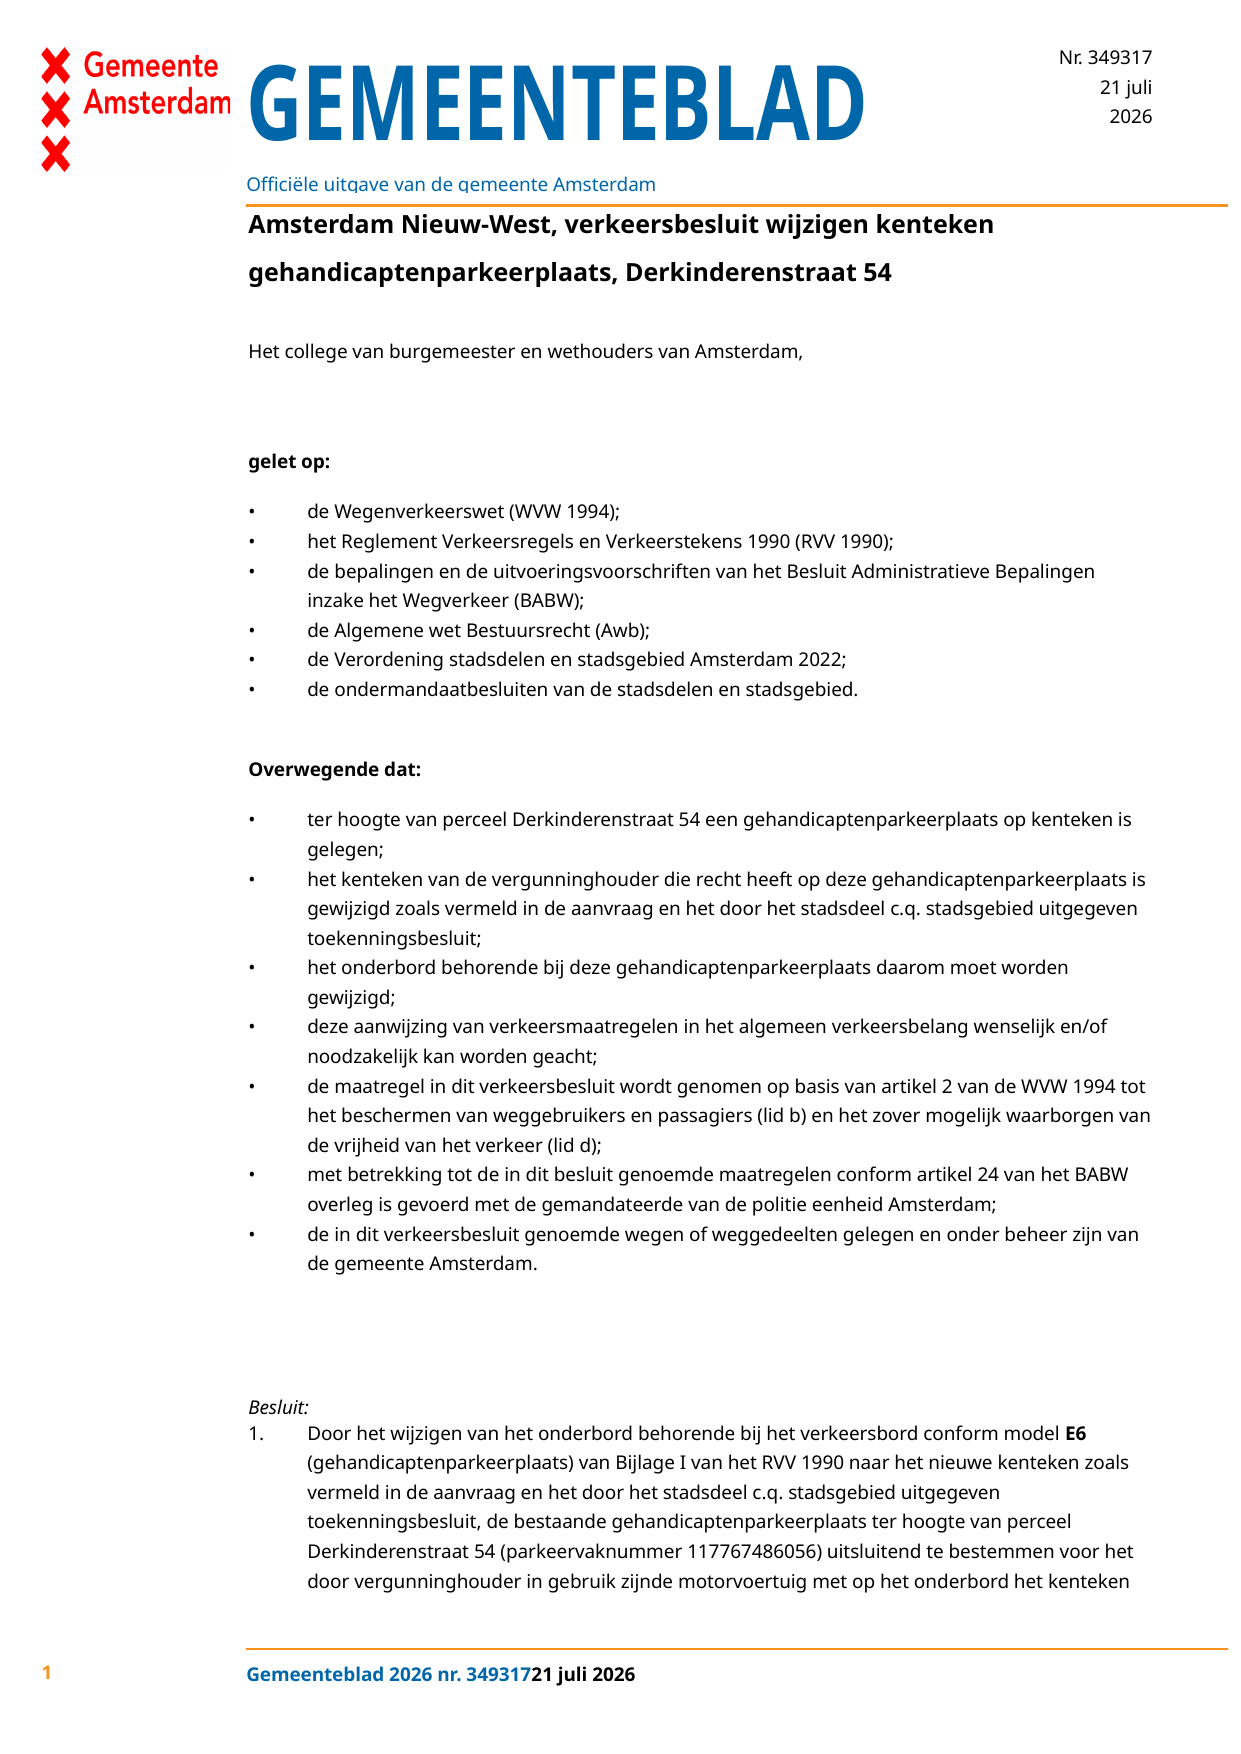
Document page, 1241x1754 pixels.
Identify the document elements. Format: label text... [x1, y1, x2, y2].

picture [41, 47, 231, 172]
text gelet op: [248, 448, 1152, 474]
list de Wegenverkeerswet (WVW 1994); [248, 499, 1152, 524]
list het onderbord behorende bij deze gehandicaptenparkeerplaats daarom moet worden gewijzigd; [248, 954, 1152, 1010]
list deze aanwijzing van verkeersmaatregelen in het algemeen verkeersbelang wenselijk en/of noodzakelijk kan worden geacht; [248, 1014, 1152, 1069]
list de ondermandaatbesluiten van de stadsdelen en stadsgebied. [248, 676, 1152, 702]
text Het college van burgemeester en wethouders van Amsterdam, [248, 339, 1152, 364]
text Amsterdam Nieuw-West, verkeersbesluit wijzigen kenteken gehandicaptenparkeerplaats, Derkinderenstraat 54 [248, 207, 1152, 288]
list de in dit verkeersbesluit genoemde wegen of weggedeelten gelegen en onder beheer zijn van de gemeente Amsterdam. [248, 1221, 1152, 1276]
list de Algemene wet Bestuursrecht (Awb); [248, 617, 1152, 643]
list de Verordening stadsdelen en stadsgebied Amsterdam 2022; [248, 647, 1152, 672]
text Besluit: [248, 1394, 1152, 1420]
text Overwegende dat: [248, 756, 1152, 782]
list ter hoogte van perceel Derkinderenstraat 54 een gehandicaptenparkeerplaats op kenteken is gelegen; [248, 807, 1152, 862]
list het Reglement Verkeersregels en Verkeerstekens 1990 (RVV 1990); [248, 528, 1152, 554]
list de maatregel in dit verkeersbesluit wordt genomen op basis van artikel 2 van de WVW 1994 tot het beschermen van weggebruikers en passagiers (lid b) en het zover mogelijk waarborgen van de vrijheid van het verkeer (lid d); [248, 1073, 1152, 1158]
list Door het wijzigen van het onderbord behorende bij het verkeersbord conform model E6 (gehandicaptenparkeerplaats) van Bijlage I van het RVV 1990 naar het nieuwe kenteken zoals vermeld in de aanvraag en het door het stadsdeel c.q. stadsgebied uitgegeven toekenningsbesluit, de bestaande gehandicaptenparkeerplaats ter hoogte van perceel Derkinderenstraat 54 (parkeervaknummer 117767486056) uitsluitend te bestemmen voor het door vergunninghouder in gebruik zijnde motorvoertuig met op het onderbord het kenteken [248, 1420, 1152, 1594]
list het kenteken van de vergunninghouder die recht heeft op deze gehandicaptenparkeerplaats is gewijzigd zoals vermeld in de aanvraag en het door het stadsdeel c.q. stadsgebied uitgegeven toekenningsbesluit; [248, 866, 1152, 951]
list de bepalingen en de uitvoeringsvoorschriften van het Besluit Administratieve Bepalingen inzake het Wegverkeer (BABW); [248, 558, 1152, 613]
list met betrekking tot de in dit besluit genoemde maatregelen conform artikel 24 van het BABW overleg is gevoerd met de gemandateerde van de politie eenheid Amsterdam; [248, 1162, 1152, 1217]
